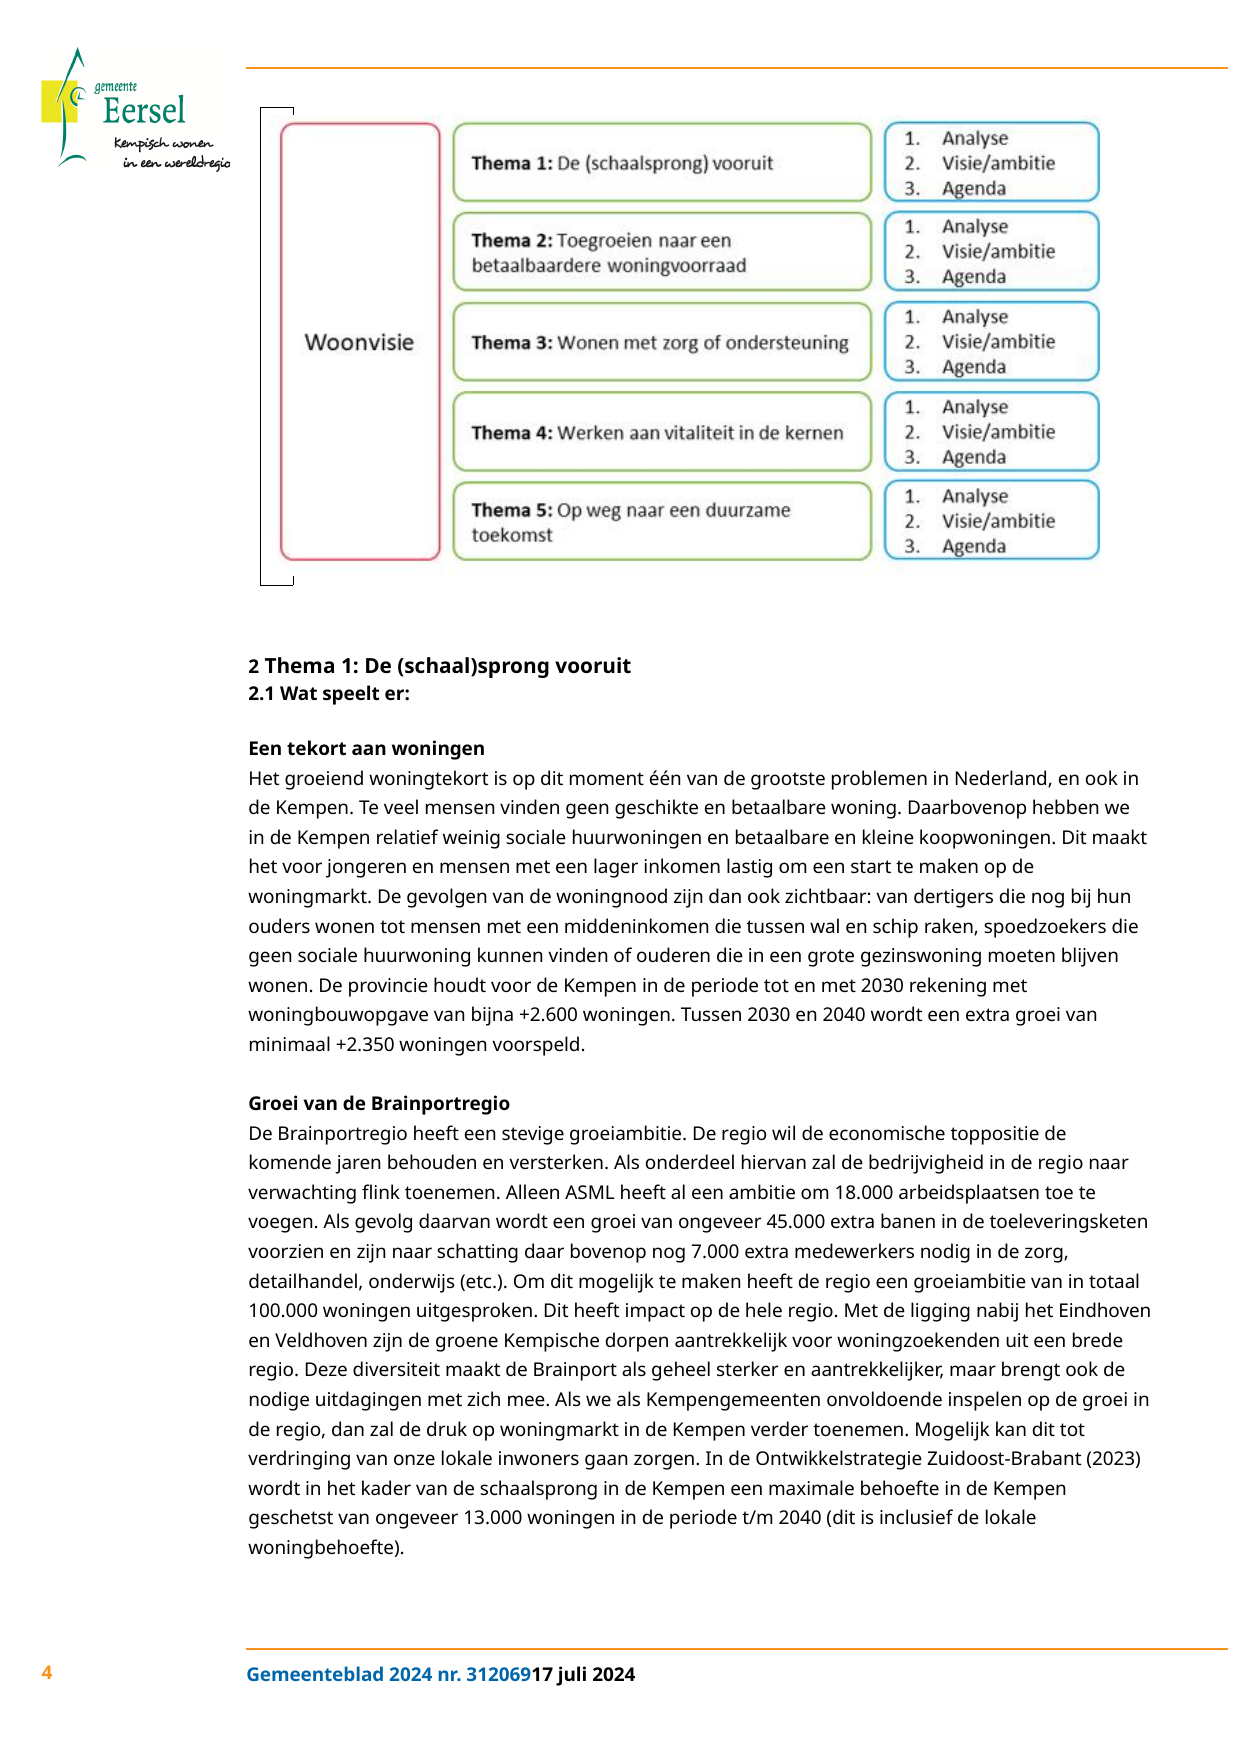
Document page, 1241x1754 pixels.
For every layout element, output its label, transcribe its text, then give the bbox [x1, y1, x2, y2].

picture [268, 115, 1125, 576]
text 2.1 Wat speelt er: [248, 680, 1152, 706]
picture [41, 47, 231, 172]
text De Brainportregio heeft een stevige groeiambitie. De regio wil de economische toppositie de komende jaren behouden en versterken. Als onderdeel hiervan zal de bedrijvigheid in de regio naar verwachting flink toenemen. Alleen ASML heeft al een ambitie om 18.000 arbeidsplaatsen toe te voegen. Als gevolg daarvan wordt een groei van ongeveer 45.000 extra banen in de toeleveringsketen voorzien en zijn naar schatting daar bovenop nog 7.000 extra medewerkers nodig in de zorg, detailhandel, onderwijs (etc.). Om dit mogelijk te maken heeft de regio een groeiambitie van in totaal 100.000 woningen uitgesproken. Dit heeft impact op de hele regio. Met de ligging nabij het Eindhoven en Veldhoven zijn de groene Kempische dorpen aantrekkelijk voor woningzoekenden uit een brede regio. Deze diversiteit maakt de Brainport als geheel sterker en aantrekkelijker, maar brengt ook de nodige uitdagingen met zich mee. Als we als Kempengemeenten onvoldoende inspelen op de groei in de regio, dan zal de druk op woningmarkt in de Kempen verder toenemen. Mogelijk kan dit tot verdringing van onze lokale inwoners gaan zorgen. In de Ontwikkelstrategie Zuidoost-Brabant (2023) wordt in het kader van de schaalsprong in de Kempen een maximale behoefte in de Kempen geschetst van ongeveer 13.000 woningen in de periode t/m 2040 (dit is inclusief de lokale woningbehoefte). [248, 1120, 1152, 1560]
text Het groeiend woningtekort is op dit moment één van de grootste problemen in Nederland, en ook in de Kempen. Te veel mensen vinden geen geschikte en betaalbare woning. Daarbovenop hebben we in de Kempen relatief weinig sociale huurwoningen en betaalbare en kleine koopwoningen. Dit maakt het voor jongeren en mensen met een lager inkomen lastig om een start te maken op de woningmarkt. De gevolgen van de woningnood zijn dan ook zichtbaar: van dertigers die nog bij hun ouders wonen tot mensen met een middeninkomen die tussen wal en schip raken, spoedzoekers die geen sociale huurwoning kunnen vinden of ouderen die in een grote gezinswoning moeten blijven wonen. De provincie houdt voor de Kempen in de periode tot en met 2030 rekening met woningbouwopgave van bijna +2.600 woningen. Tussen 2030 en 2040 wordt een extra groei van minimaal +2.350 woningen voorspeld. [248, 765, 1152, 1057]
text Een tekort aan woningen [248, 735, 1152, 761]
text 2 Thema 1: De (schaal)sprong vooruit [248, 652, 1152, 680]
text Groei van de Brainportregio [248, 1090, 1152, 1116]
